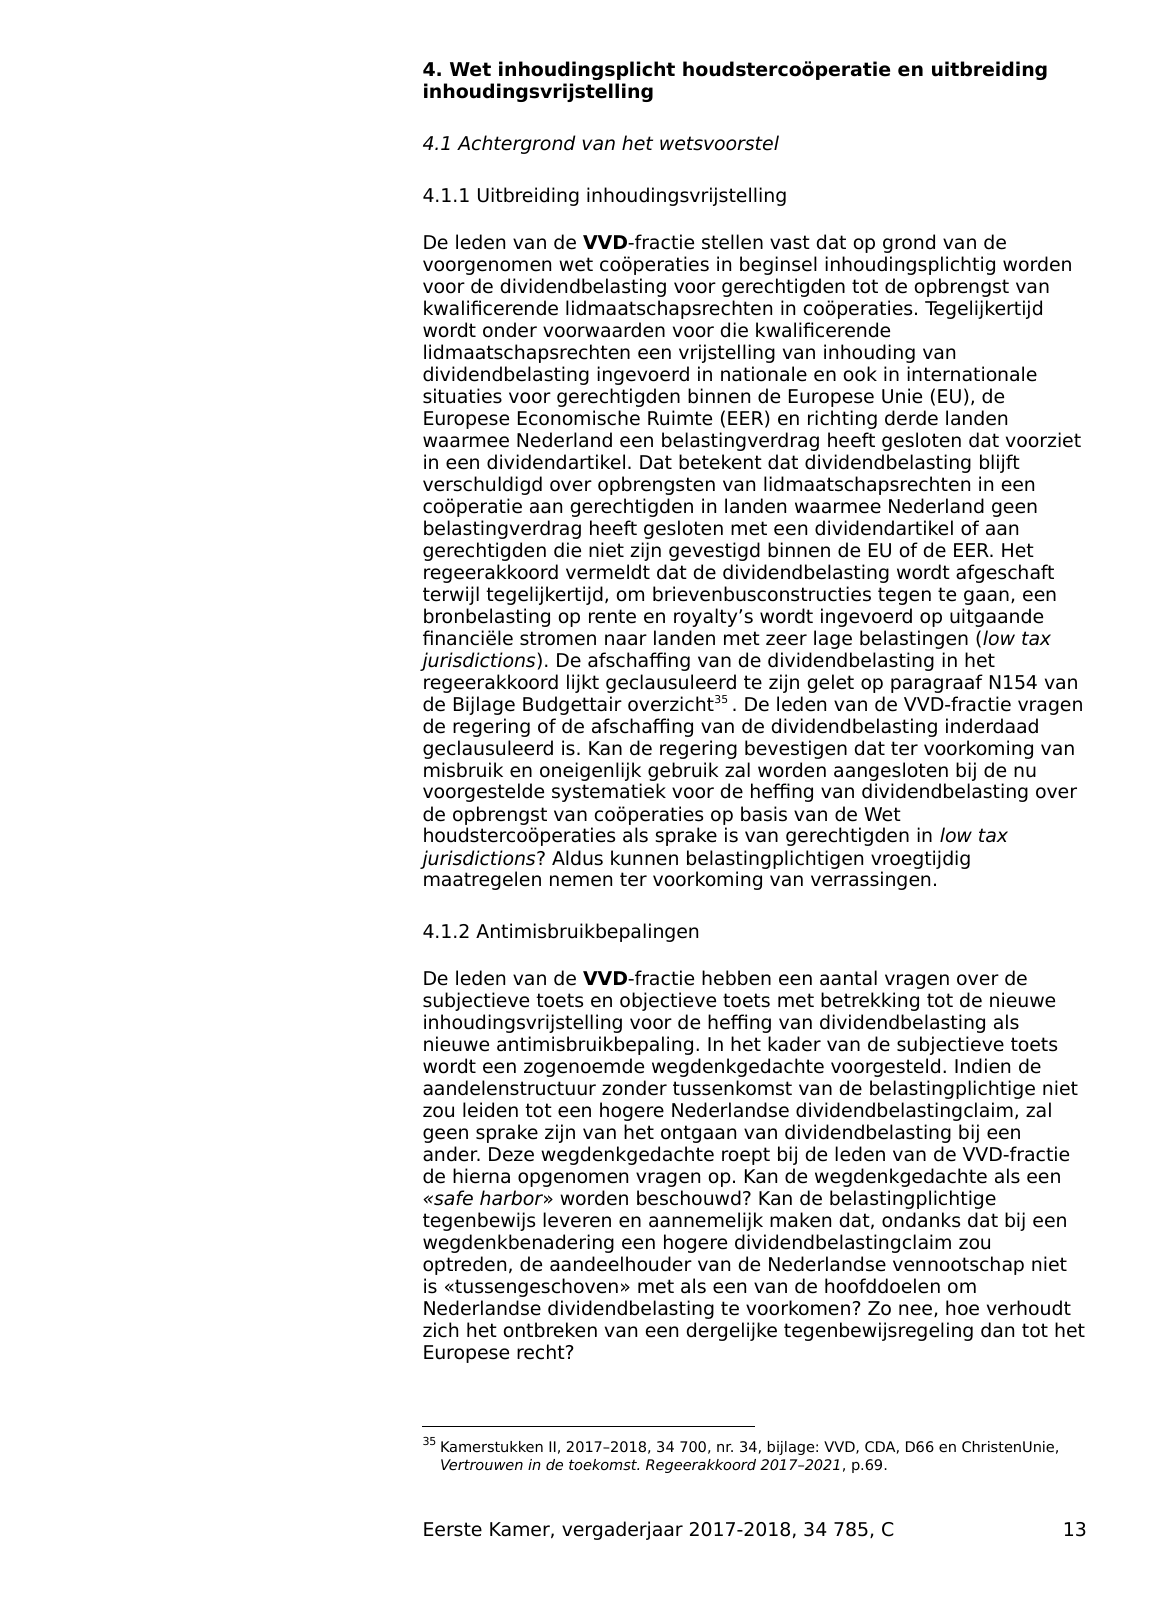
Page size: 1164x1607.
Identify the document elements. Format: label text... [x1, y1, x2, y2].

subtitle 4.1.1 Uitbreiding inhoudingsvrijstelling [422, 185, 1087, 207]
text De leden van de VVD-fractie stellen vast dat op grond van de voorgenomen wet coöperaties in beginsel inhoudingsplichtig worden voor de dividendbelasting voor gerechtigden tot de opbrengst van kwalificerende lidmaatschapsrechten in coöperaties. Tegelijkertijd wordt onder voorwaarden voor die kwalificerende lidmaatschapsrechten een vrijstelling van inhouding van dividendbelasting ingevoerd in nationale en ook in internationale situaties voor gerechtigden binnen de Europese Unie (EU), de Europese Economische Ruimte (EER) en richting derde landen waarmee Nederland een belastingverdrag heeft gesloten dat voorziet in een dividendartikel. Dat betekent dat dividendbelasting blijft verschuldigd over opbrengsten van lidmaatschapsrechten in een coöperatie aan gerechtigden in landen waarmee Nederland geen belastingverdrag heeft gesloten met een dividendartikel of aan gerechtigden die niet zijn gevestigd binnen de EU of de EER. Het regeerakkoord vermeldt dat de dividendbelasting wordt afgeschaft terwijl tegelijkertijd, om brievenbusconstructies tegen te gaan, een bronbelasting op rente en royalty’s wordt ingevoerd op uitgaande financiële stromen naar landen met zeer lage belastingen (low tax jurisdictions). De afschaffing van de dividendbelasting in het regeerakkoord lijkt geclausuleerd te zijn gelet op paragraaf N154 van de Bijlage Budgettair overzicht. De leden van de VVD-fractie vragen de regering of de afschaffing van de dividendbelasting inderdaad geclausuleerd is. Kan de regering bevestigen dat ter voorkoming van misbruik en oneigenlijk gebruik zal worden aangesloten bij de nu voorgestelde systematiek voor de heffing van dividendbelasting over de opbrengst van coöperaties op basis van de Wet houdstercoöperaties als sprake is van gerechtigden in low tax jurisdictions? Aldus kunnen belastingplichtigen vroegtijdig maatregelen nemen ter voorkoming van verrassingen. [422, 232, 1087, 891]
subtitle 4.1 Achtergrond van het wetsvoorstel [422, 133, 1087, 155]
subtitle 4. Wet inhoudingsplicht houdstercoöperatie en uitbreiding inhoudingsvrijstelling [422, 59, 1087, 103]
text De leden van de VVD-fractie hebben een aantal vragen over de subjectieve toets en objectieve toets met betrekking tot de nieuwe inhoudingsvrijstelling voor de heffing van dividendbelasting als nieuwe antimisbruikbepaling. In het kader van de subjectieve toets wordt een zogenoemde wegdenkgedachte voorgesteld. Indien de aandelenstructuur zonder tussenkomst van de belastingplichtige niet zou leiden tot een hogere Nederlandse dividendbelastingclaim, zal geen sprake zijn van het ontgaan van dividendbelasting bij een ander. Deze wegdenkgedachte roept bij de leden van de VVD-fractie de hierna opgenomen vragen op. Kan de wegdenkgedachte als een «safe harbor» worden beschouwd? Kan de belastingplichtige tegenbewijs leveren en aannemelijk maken dat, ondanks dat bij een wegdenkbenadering een hogere dividendbelastingclaim zou optreden, de aandeelhouder van de Nederlandse vennootschap niet is «tussengeschoven» met als een van de hoofddoelen om Nederlandse dividendbelasting te voorkomen? Zo nee, hoe verhoudt zich het ontbreken van een dergelijke tegenbewijsregeling dan tot het Europese recht? [422, 968, 1087, 1364]
subtitle 4.1.2 Antimisbruikbepalingen [422, 921, 1087, 943]
text Kamerstukken II, 2017–2018, 34 700, nr. 34, bijlage: VVD, CDA, D66 en ChristenUnie, Vertrouwen in de toekomst. Regeerakkoord 2017–2021, p.69. [422, 1435, 1087, 1474]
